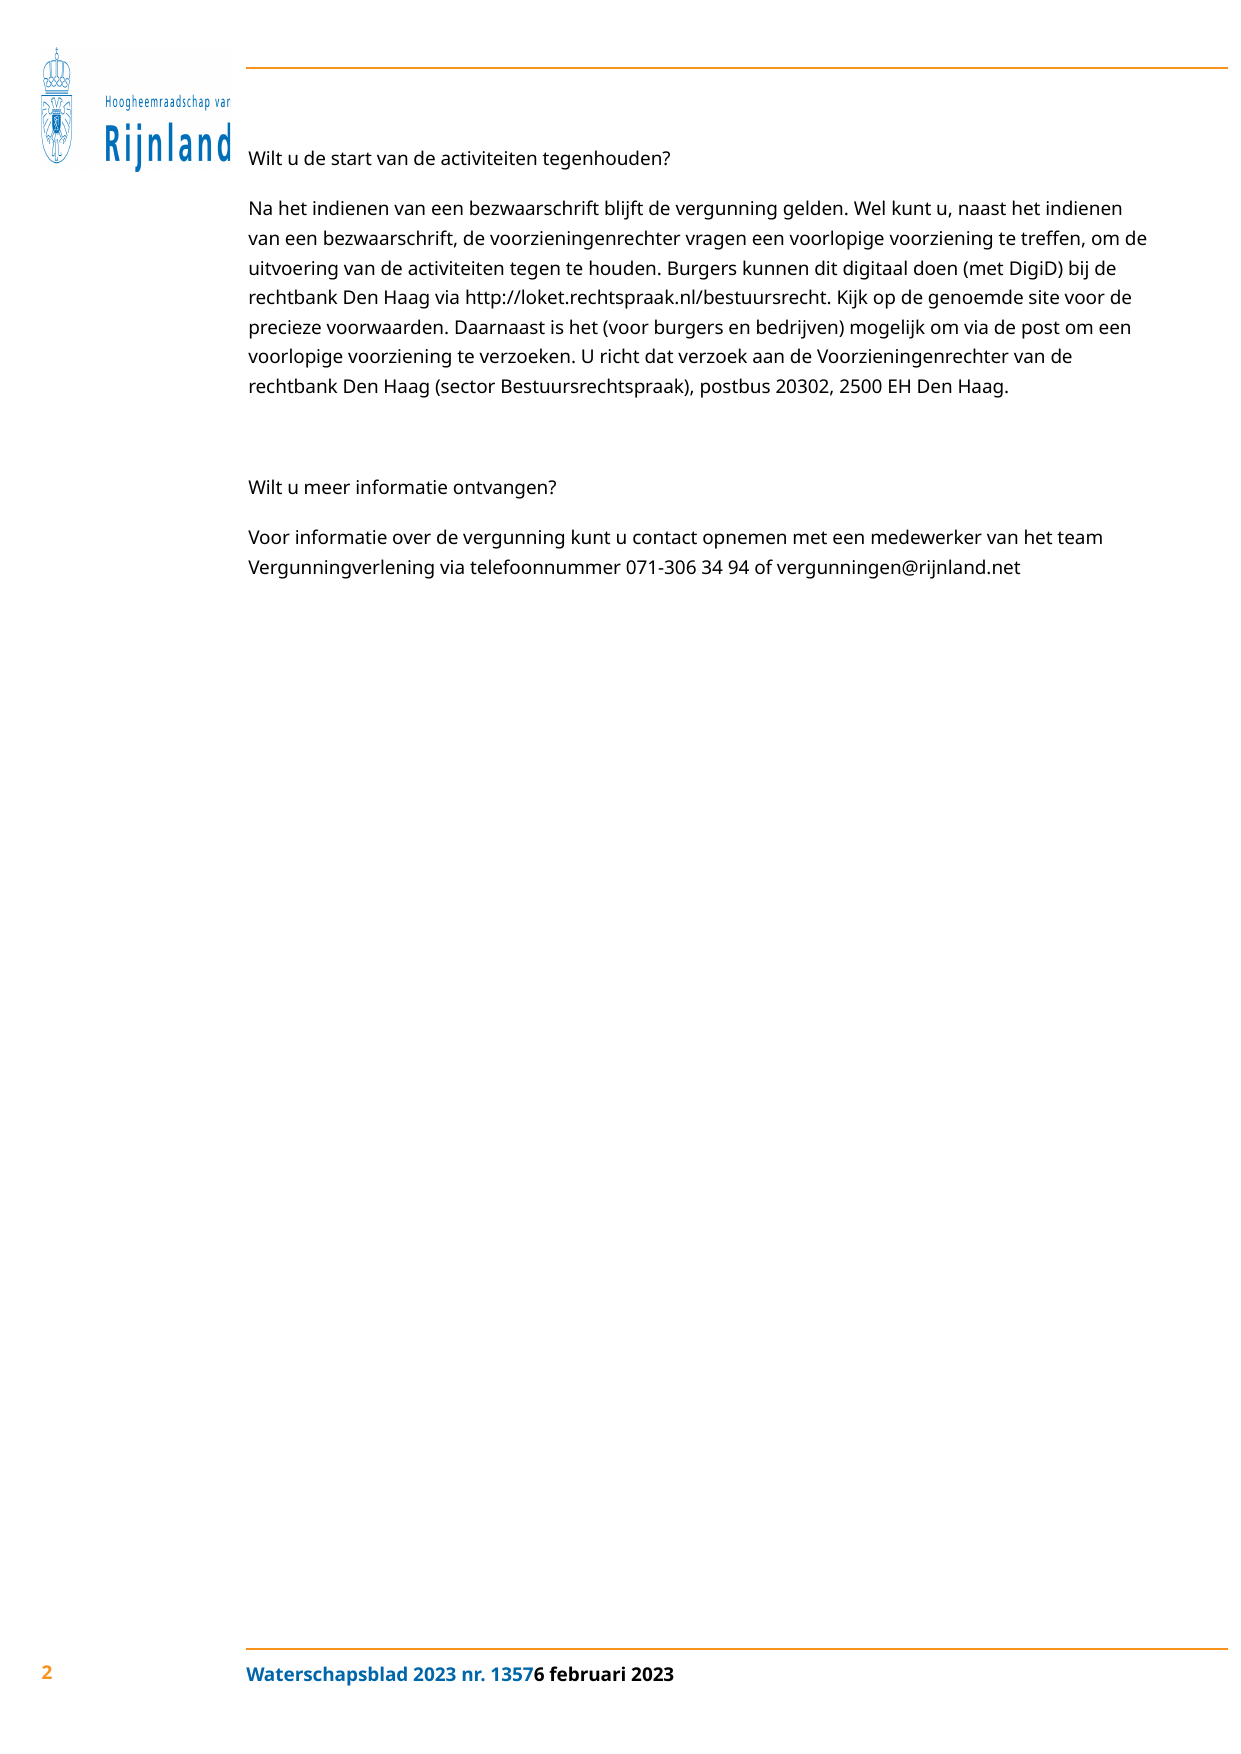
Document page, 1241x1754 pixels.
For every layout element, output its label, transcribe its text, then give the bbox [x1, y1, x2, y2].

text Na het indienen van een bezwaarschrift blijft de vergunning gelden. Wel kunt u, naast het indienen van een bezwaarschrift, de voorzieningenrechter vragen een voorlopige voorziening te treffen, om de uitvoering van de activiteiten tegen te houden. Burgers kunnen dit digitaal doen (met DigiD) bij de rechtbank Den Haag via http://loket.rechtspraak.nl/bestuursrecht. Kijk op de genoemde site voor de precieze voorwaarden. Daarnaast is het (voor burgers en bedrijven) mogelijk om via de post om een voorlopige voorziening te verzoeken. U richt dat verzoek aan de Voorzieningenrechter van de rechtbank Den Haag (sector Bestuursrechtspraak), postbus 20302, 2500 EH Den Haag. [248, 196, 1152, 399]
text Voor informatie over de vergunning kunt u contact opnemen met een medewerker van het team Vergunningverlening via telefoonnummer 071-306 34 94 of vergunningen@rijnland.net [248, 524, 1152, 580]
text Wilt u de start van de activiteiten tegenhouden? [248, 145, 1152, 171]
text Wilt u meer informatie ontvangen? [248, 474, 1152, 500]
picture [41, 47, 231, 172]
